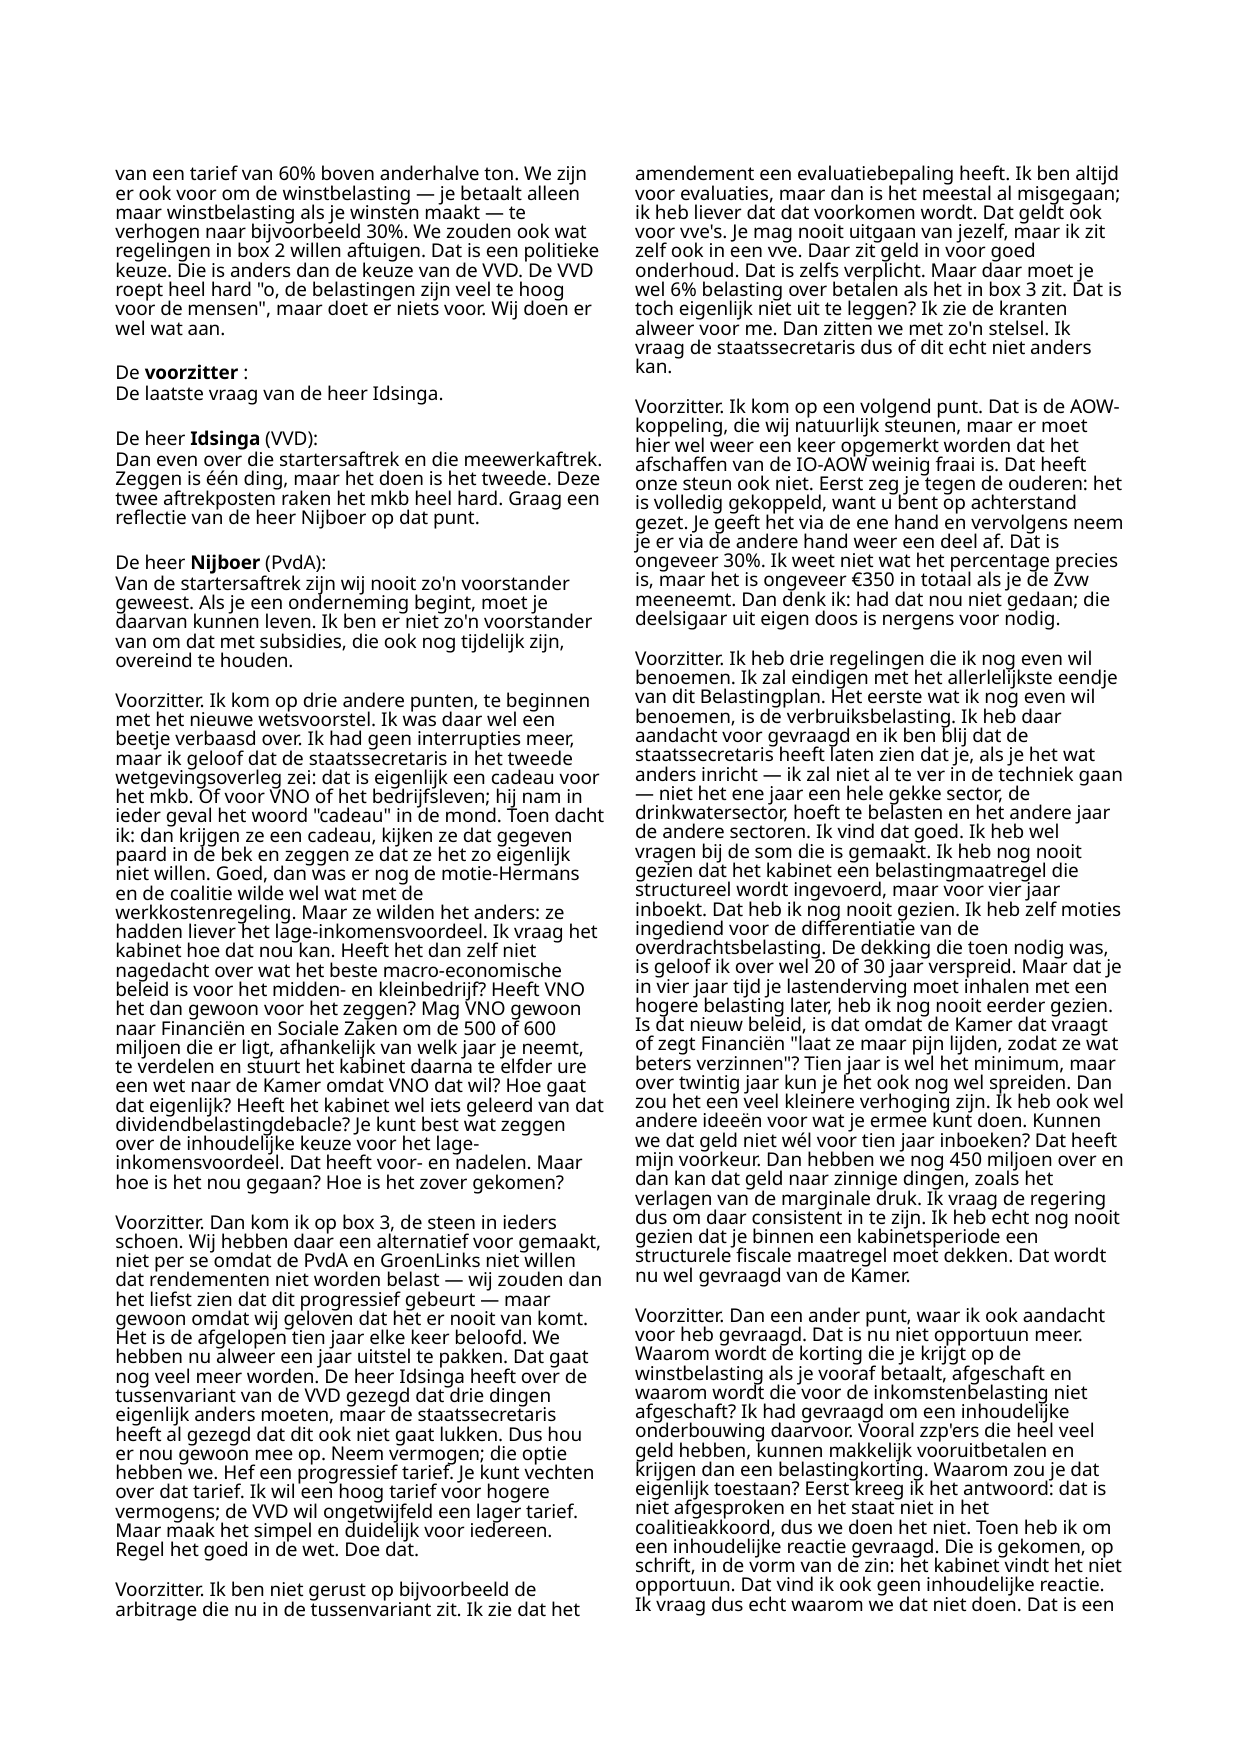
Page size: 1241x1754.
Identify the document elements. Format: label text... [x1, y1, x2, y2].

text Voorzitter. Ik kom op een volgend punt. Dat is de AOW-koppeling, die wij natuurlijk steunen, maar er moet hier wel weer een keer opgemerkt worden dat het afschaffen van de IO-AOW weinig fraai is. Dat heeft onze steun ook niet. Eerst zeg je tegen de ouderen: het is volledig gekoppeld, want u bent op achterstand gezet. Je geeft het via de ene hand en vervolgens neem je er via de andere hand weer een deel af. Dat is ongeveer 30%. Ik weet niet wat het percentage precies is, maar het is ongeveer €350 in totaal als je de Zvw meeneemt. Dan denk ik: had dat nou niet gedaan; die deelsigaar uit eigen doos is nergens voor nodig. [635, 398, 1125, 629]
text Voorzitter. Ik heb drie regelingen die ik nog even wil benoemen. Ik zal eindigen met het allerlelijkste eendje van dit Belastingplan. Het eerste wat ik nog even wil benoemen, is de verbruiksbelasting. Ik heb daar aandacht voor gevraagd en ik ben blij dat de staatssecretaris heeft laten zien dat je, als je het wat anders inricht — ik zal niet al te ver in de techniek gaan — niet het ene jaar een hele gekke sector, de drinkwatersector, hoeft te belasten en het andere jaar de andere sectoren. Ik vind dat goed. Ik heb wel vragen bij de som die is gemaakt. Ik heb nog nooit gezien dat het kabinet een belastingmaatregel die structureel wordt ingevoerd, maar voor vier jaar inboekt. Dat heb ik nog nooit gezien. Ik heb zelf moties ingediend voor de differentiatie van de overdrachtsbelasting. De dekking die toen nodig was, is geloof ik over wel 20 of 30 jaar verspreid. Maar dat je in vier jaar tijd je lastenderving moet inhalen met een hogere belasting later, heb ik nog nooit eerder gezien. Is dat nieuw beleid, is dat omdat de Kamer dat vraagt of zegt Financiën "laat ze maar pijn lijden, zodat ze wat beters verzinnen"? Tien jaar is wel het minimum, maar over twintig jaar kun je het ook nog wel spreiden. Dan zou het een veel kleinere verhoging zijn. Ik heb ook wel andere ideeën voor wat je ermee kunt doen. Kunnen we dat geld niet wél voor tien jaar inboeken? Dat heeft mijn voorkeur. Dan hebben we nog 450 miljoen over en dan kan dat geld naar zinnige dingen, zoals het verlagen van de marginale druk. Ik vraag de regering dus om daar consistent in te zijn. Ik heb echt nog nooit gezien dat je binnen een kabinetsperiode een structurele fiscale maatregel moet dekken. Dat wordt nu wel gevraagd van de Kamer. [635, 650, 1125, 1286]
text Voorzitter. Ik ben niet gerust op bijvoorbeeld de arbitrage die nu in de tussenvariant zit. Ik zie dat het [115, 1581, 605, 1620]
text Voorzitter. Dan een ander punt, waar ik ook aandacht voor heb gevraagd. Dat is nu niet opportuun meer. Waarom wordt de korting die je krijgt op de winstbelasting als je vooraf betaalt, afgeschaft en waarom wordt die voor de inkomstenbelasting niet afgeschaft? Ik had gevraagd om een inhoudelijke onderbouwing daarvoor. Vooral zzp'ers die heel veel geld hebben, kunnen makkelijk vooruitbetalen en krijgen dan een belastingkorting. Waarom zou je dat eigenlijk toestaan? Eerst kreeg ik het antwoord: dat is niet afgesproken en het staat niet in het coalitieakkoord, dus we doen het niet. Toen heb ik om een inhoudelijke reactie gevraagd. Die is gekomen, op schrift, in de vorm van de zin: het kabinet vindt het niet opportuun. Dat vind ik ook geen inhoudelijke reactie. Ik vraag dus echt waarom we dat niet doen. Dat is een [635, 1307, 1125, 1615]
text van een tarief van 60% boven anderhalve ton. We zijn er ook voor om de winstbelasting — je betaalt alleen maar winstbelasting als je winsten maakt — te verhogen naar bijvoorbeeld 30%. We zouden ook wat regelingen in box 2 willen aftuigen. Dat is een politieke keuze. Die is anders dan de keuze van de VVD. De VVD roept heel hard "o, de belastingen zijn veel te hoog voor de mensen", maar doet er niets voor. Wij doen er wel wat aan. [115, 165, 605, 339]
text Voorzitter. Dan kom ik op box 3, de steen in ieders schoen. Wij hebben daar een alternatief voor gemaakt, niet per se omdat de PvdA en GroenLinks niet willen dat rendementen niet worden belast — wij zouden dan het liefst zien dat dit progressief gebeurt — maar gewoon omdat wij geloven dat het er nooit van komt. Het is de afgelopen tien jaar elke keer beloofd. We hebben nu alweer een jaar uitstel te pakken. Dat gaat nog veel meer worden. De heer Idsinga heeft over de tussenvariant van de VVD gezegd dat drie dingen eigenlijk anders moeten, maar de staatssecretaris heeft al gezegd dat dit ook niet gaat lukken. Dus hou er nou gewoon mee op. Neem vermogen; die optie hebben we. Hef een progressief tarief. Je kunt vechten over dat tarief. Ik wil een hoog tarief voor hogere vermogens; de VVD wil ongetwijfeld een lager tarief. Maar maak het simpel en duidelijk voor iedereen. Regel het goed in de wet. Doe dat. [115, 1214, 605, 1561]
text De laatste vraag van de heer Idsinga. [115, 385, 605, 404]
text amendement een evaluatiebepaling heeft. Ik ben altijd voor evaluaties, maar dan is het meestal al misgegaan; ik heb liever dat dat voorkomen wordt. Dat geldt ook voor vve's. Je mag nooit uitgaan van jezelf, maar ik zit zelf ook in een vve. Daar zit geld in voor goed onderhoud. Dat is zelfs verplicht. Maar daar moet je wel 6% belasting over betalen als het in box 3 zit. Dat is toch eigenlijk niet uit te leggen? Ik zie de kranten alweer voor me. Dan zitten we met zo'n stelsel. Ik vraag de staatssecretaris dus of dit echt niet anders kan. [635, 165, 1125, 377]
text De voorzitter : [115, 359, 605, 385]
text De heer Idsinga (VVD): [115, 425, 605, 451]
text Dan even over die startersaftrek en die meewerkaftrek. Zeggen is één ding, maar het doen is het tweede. Deze twee aftrekposten raken het mkb heel hard. Graag een reflectie van de heer Nijboer op dat punt. [115, 451, 605, 528]
text De heer Nijboer (PvdA): [115, 549, 605, 575]
text Van de startersaftrek zijn wij nooit zo'n voorstander geweest. Als je een onderneming begint, moet je daarvan kunnen leven. Ik ben er niet zo'n voorstander van om dat met subsidies, die ook nog tijdelijk zijn, overeind te houden. [115, 575, 605, 671]
text Voorzitter. Ik kom op drie andere punten, te beginnen met het nieuwe wetsvoorstel. Ik was daar wel een beetje verbaasd over. Ik had geen interrupties meer, maar ik geloof dat de staatssecretaris in het tweede wetgevingsoverleg zei: dat is eigenlijk een cadeau voor het mkb. Of voor VNO of het bedrijfsleven; hij nam in ieder geval het woord "cadeau" in de mond. Toen dacht ik: dan krijgen ze een cadeau, kijken ze dat gegeven paard in de bek en zeggen ze dat ze het zo eigenlijk niet willen. Goed, dan was er nog de motie-Hermans en de coalitie wilde wel wat met de werkkostenregeling. Maar ze wilden het anders: ze hadden liever het lage-inkomensvoordeel. Ik vraag het kabinet hoe dat nou kan. Heeft het dan zelf niet nagedacht over wat het beste macro-economische beleid is voor het midden- en kleinbedrijf? Heeft VNO het dan gewoon voor het zeggen? Mag VNO gewoon naar Financiën en Sociale Zaken om de 500 of 600 miljoen die er ligt, afhankelijk van welk jaar je neemt, te verdelen en stuurt het kabinet daarna te elfder ure een wet naar de Kamer omdat VNO dat wil? Hoe gaat dat eigenlijk? Heeft het kabinet wel iets geleerd van dat dividendbelastingdebacle? Je kunt best wat zeggen over de inhoudelijke keuze voor het lage-inkomensvoordeel. Dat heeft voor- en nadelen. Maar hoe is het nou gegaan? Hoe is het zover gekomen? [115, 692, 605, 1193]
